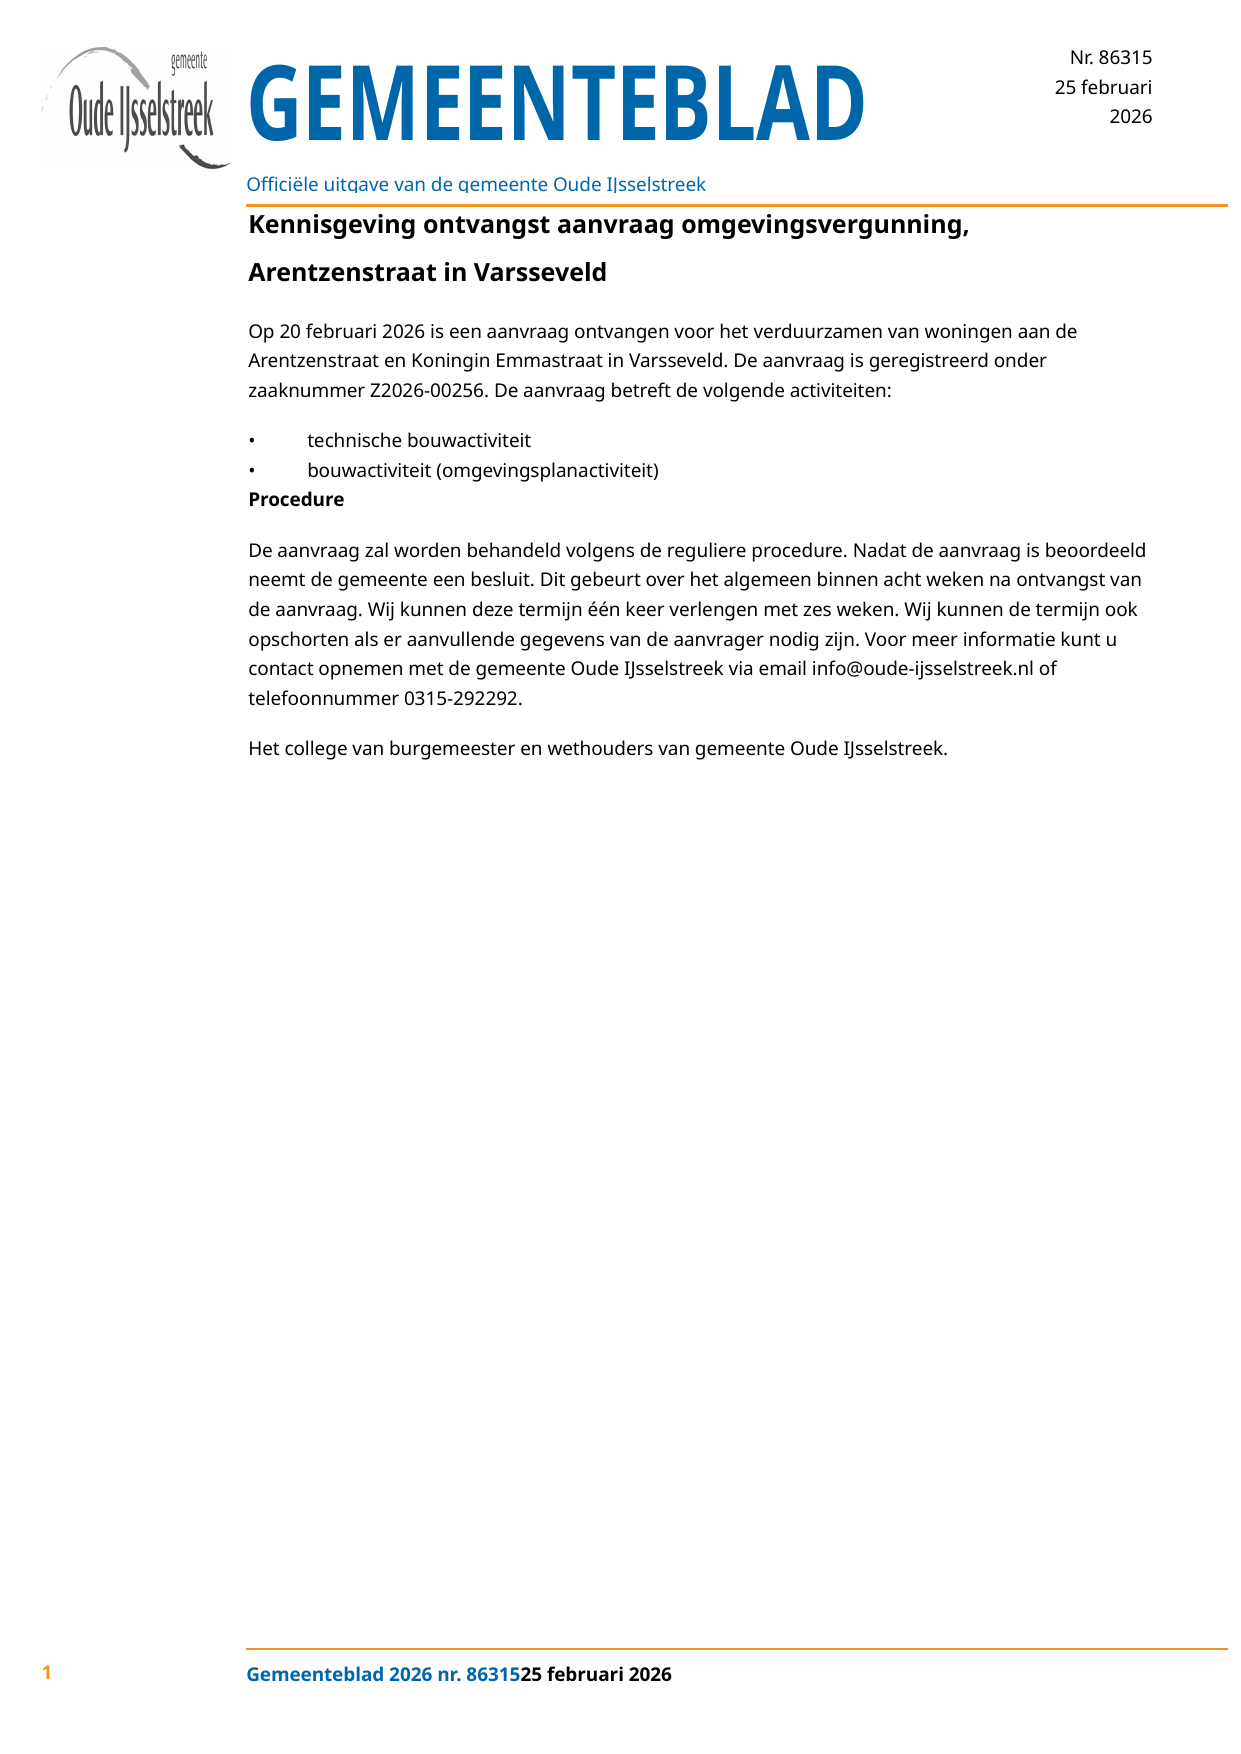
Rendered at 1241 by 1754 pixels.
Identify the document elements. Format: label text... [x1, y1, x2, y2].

picture [41, 47, 231, 172]
list bouwactiviteit (omgevingsplanactiviteit) [248, 457, 1152, 483]
text Procedure [248, 487, 1152, 512]
text Op 20 februari 2026 is een aanvraag ontvangen voor het verduurzamen van woningen aan de Arentzenstraat en Koningin Emmastraat in Varsseveld. De aanvraag is geregistreerd onder zaaknummer Z2026-00256. De aanvraag betreft de volgende activiteiten: [248, 318, 1152, 403]
text Kennisgeving ontvangst aanvraag omgevingsvergunning, Arentzenstraat in Varsseveld [248, 207, 1152, 288]
text De aanvraag zal worden behandeld volgens de reguliere procedure. Nadat de aanvraag is beoordeeld neemt de gemeente een besluit. Dit gebeurt over het algemeen binnen acht weken na ontvangst van de aanvraag. Wij kunnen deze termijn één keer verlengen met zes weken. Wij kunnen de termijn ook opschorten als er aanvullende gegevens van de aanvrager nodig zijn. Voor meer informatie kunt u contact opnemen met de gemeente Oude IJsselstreek via email info@oude-ijsselstreek.nl of telefoonnummer 0315-292292. [248, 537, 1152, 711]
list technische bouwactiviteit [248, 427, 1152, 453]
text Het college van burgemeester en wethouders van gemeente Oude IJsselstreek. [248, 735, 1152, 761]
